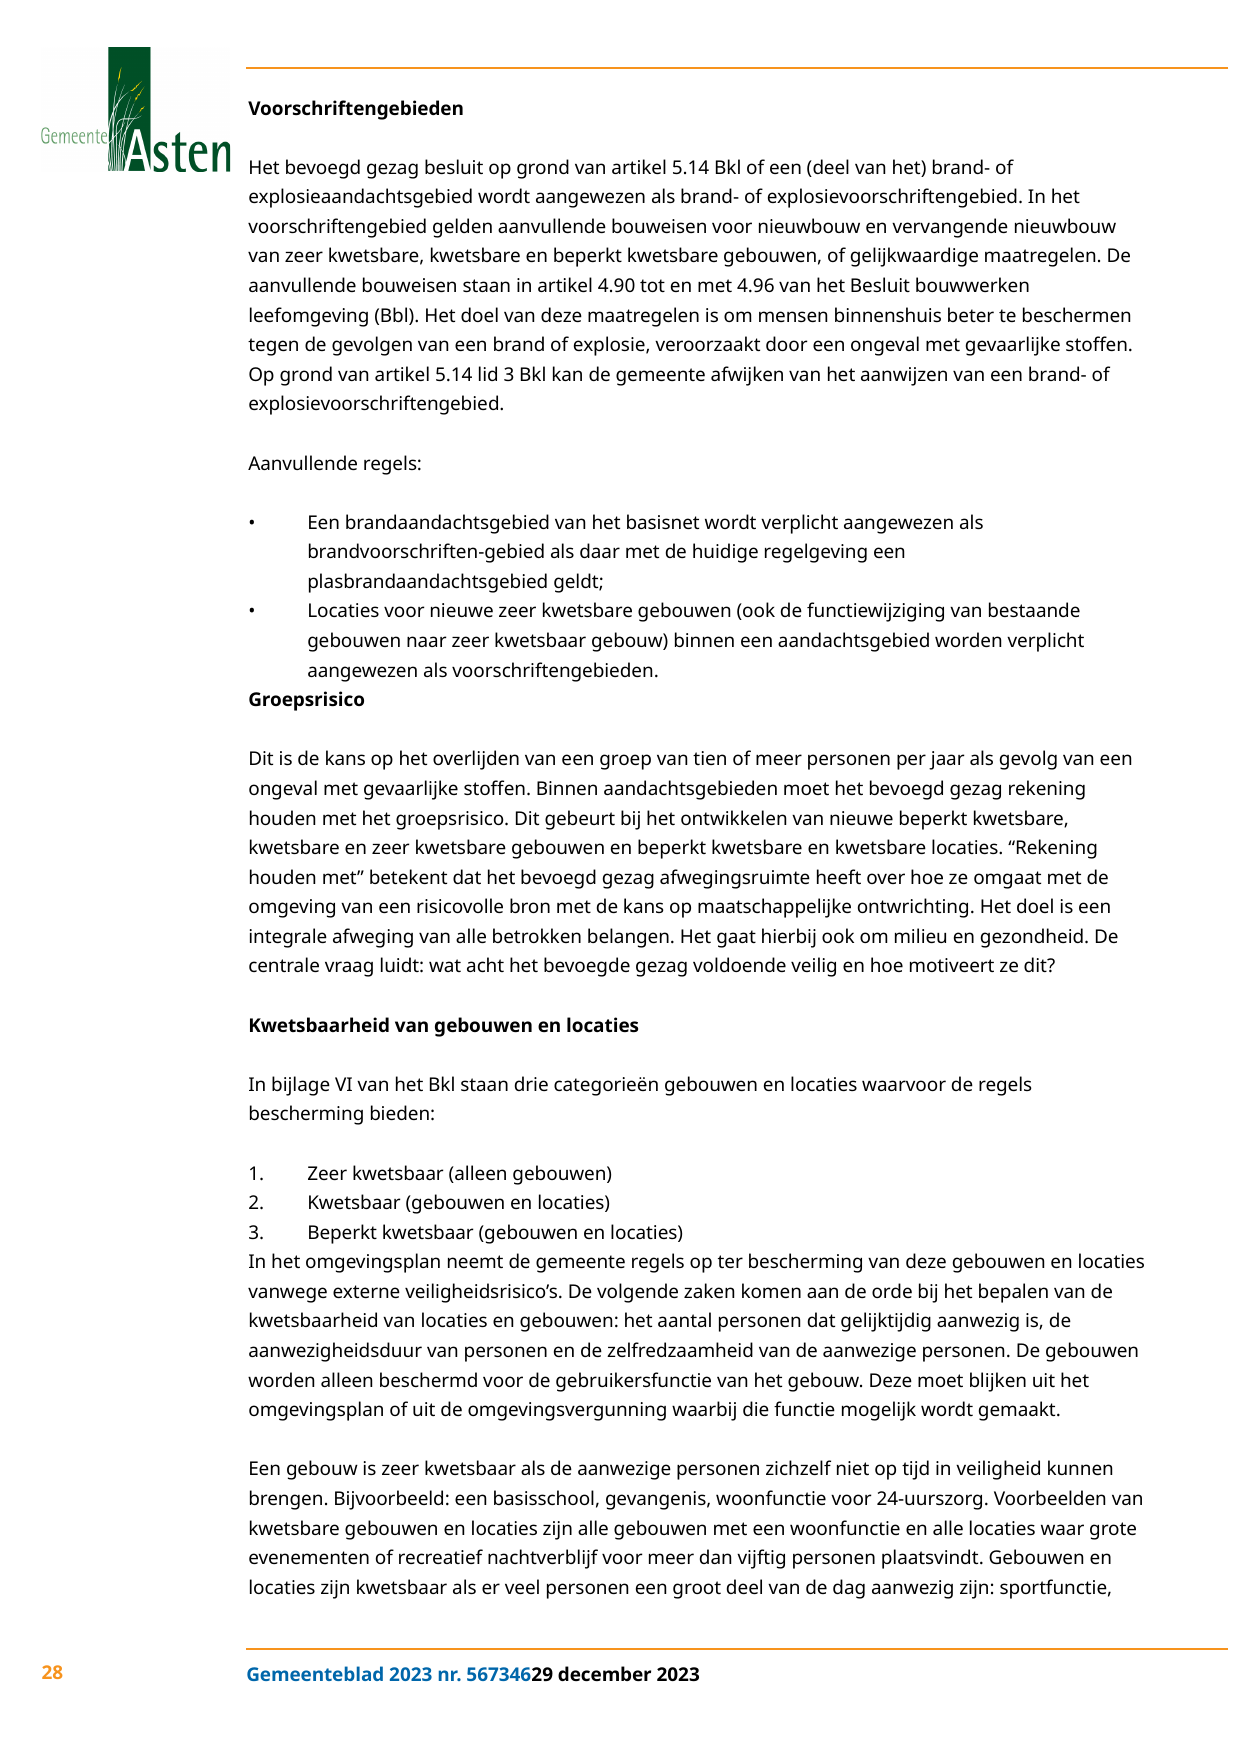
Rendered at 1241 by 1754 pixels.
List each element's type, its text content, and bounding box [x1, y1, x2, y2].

text Kwetsbaarheid van gebouwen en locaties [248, 1012, 1152, 1038]
list Kwetsbaar (gebouwen en locaties) [248, 1189, 1152, 1215]
text Dit is de kans op het overlijden van een groep van tien of meer personen per jaar als gevolg van een ongeval met gevaarlijke stoffen. Binnen aandachtsgebieden moet het bevoegd gezag rekening houden met het groepsrisico. Dit gebeurt bij het ontwikkelen van nieuwe beperkt kwetsbare, kwetsbare en zeer kwetsbare gebouwen en beperkt kwetsbare en kwetsbare locaties. “Rekening houden met” betekent dat het bevoegd gezag afwegingsruimte heeft over hoe ze omgaat met de omgeving van een risicovolle bron met de kans op maatschappelijke ontwrichting. Het doel is een integrale afweging van alle betrokken belangen. Het gaat hierbij ook om milieu en gezondheid. De centrale vraag luidt: wat acht het bevoegde gezag voldoende veilig en hoe motiveert ze dit? [248, 746, 1152, 978]
list Zeer kwetsbaar (alleen gebouwen) [248, 1160, 1152, 1186]
text In het omgevingsplan neemt de gemeente regels op ter bescherming van deze gebouwen en locaties vanwege externe veiligheidsrisico’s. De volgende zaken komen aan de orde bij het bepalen van de kwetsbaarheid van locaties en gebouwen: het aantal personen dat gelijktijdig aanwezig is, de aanwezigheidsduur van personen en de zelfredzaamheid van de aanwezige personen. De gebouwen worden alleen beschermd voor de gebruikersfunctie van het gebouw. Deze moet blijken uit het omgevingsplan of uit de omgevingsvergunning waarbij die functie mogelijk wordt gemaakt. [248, 1248, 1152, 1422]
text Aanvullende regels: [248, 450, 1152, 476]
list Beperkt kwetsbaar (gebouwen en locaties) [248, 1219, 1152, 1245]
text Groepsrisico [248, 686, 1152, 712]
text Het bevoegd gezag besluit op grond van artikel 5.14 Bkl of een (deel van het) brand- of explosieaandachtsgebied wordt aangewezen als brand- of explosievoorschriftengebied. In het voorschriftengebied gelden aanvullende bouweisen voor nieuwbouw en vervangende nieuwbouw van zeer kwetsbare, kwetsbare en beperkt kwetsbare gebouwen, of gelijkwaardige maatregelen. De aanvullende bouweisen staan in artikel 4.90 tot en met 4.96 van het Besluit bouwwerken leefomgeving (Bbl). Het doel van deze maatregelen is om mensen binnenshuis beter te beschermen tegen de gevolgen van een brand of explosie, veroorzaakt door een ongeval met gevaarlijke stoffen. Op grond van artikel 5.14 lid 3 Bkl kan de gemeente afwijken van het aanwijzen van een brand- of explosievoorschriftengebied. [248, 154, 1152, 416]
list Locaties voor nieuwe zeer kwetsbare gebouwen (ook de functiewijziging van bestaande gebouwen naar zeer kwetsbaar gebouw) binnen een aandachtsgebied worden verplicht aangewezen als voorschriftengebieden. [248, 598, 1152, 683]
list Een brandaandachtsgebied van het basisnet wordt verplicht aangewezen als brandvoorschriften-gebied als daar met de huidige regelgeving een plasbrandaandachtsgebied geldt; [248, 509, 1152, 594]
text In bijlage VI van het Bkl staan drie categorieën gebouwen en locaties waarvoor de regels bescherming bieden: [248, 1071, 1152, 1126]
picture [41, 47, 231, 172]
text Voorschriftengebieden [248, 95, 1152, 121]
text Een gebouw is zeer kwetsbaar als de aanwezige personen zichzelf niet op tijd in veiligheid kunnen brengen. Bijvoorbeeld: een basisschool, gevangenis, woonfunctie voor 24-uurszorg. Voorbeelden van kwetsbare gebouwen en locaties zijn alle gebouwen met een woonfunctie en alle locaties waar grote evenementen of recreatief nachtverblijf voor meer dan vijftig personen plaatsvindt. Gebouwen en locaties zijn kwetsbaar als er veel personen een groot deel van de dag aanwezig zijn: sportfunctie, [248, 1456, 1152, 1600]
